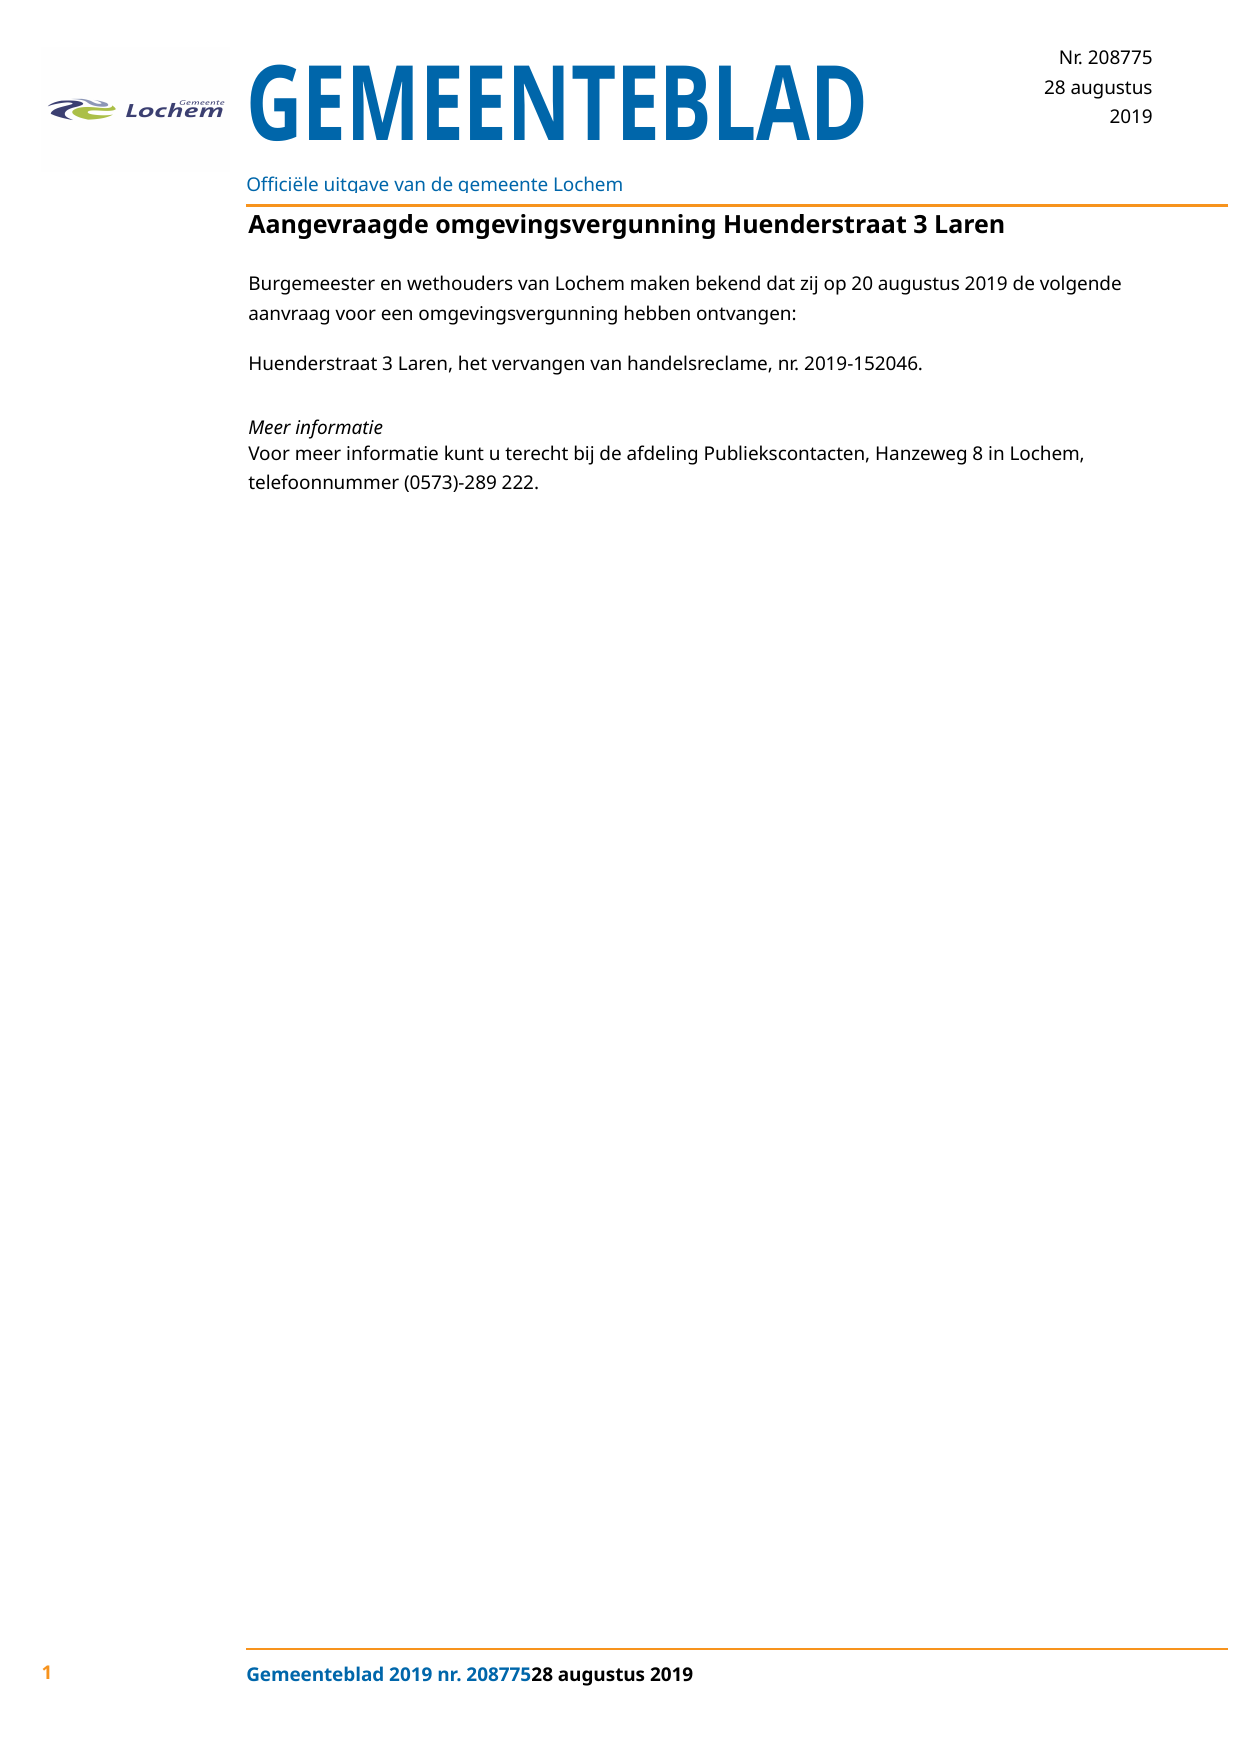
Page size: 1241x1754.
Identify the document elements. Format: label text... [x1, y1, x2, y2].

text Huenderstraat 3 Laren, het vervangen van handelsreclame, nr. 2019-152046. [248, 350, 1152, 376]
text Aangevraagde omgevingsvergunning Huenderstraat 3 Laren [248, 207, 1152, 241]
picture [41, 47, 231, 172]
text Burgemeester en wethouders van Lochem maken bekend dat zij op 20 augustus 2019 de volgende aanvraag voor een omgevingsvergunning hebben ontvangen: [248, 270, 1152, 326]
text Voor meer informatie kunt u terecht bij de afdeling Publiekscontacten, Hanzeweg 8 in Lochem, telefoonnummer (0573)-289 222. [248, 440, 1152, 495]
text Meer informatie [248, 414, 1152, 440]
